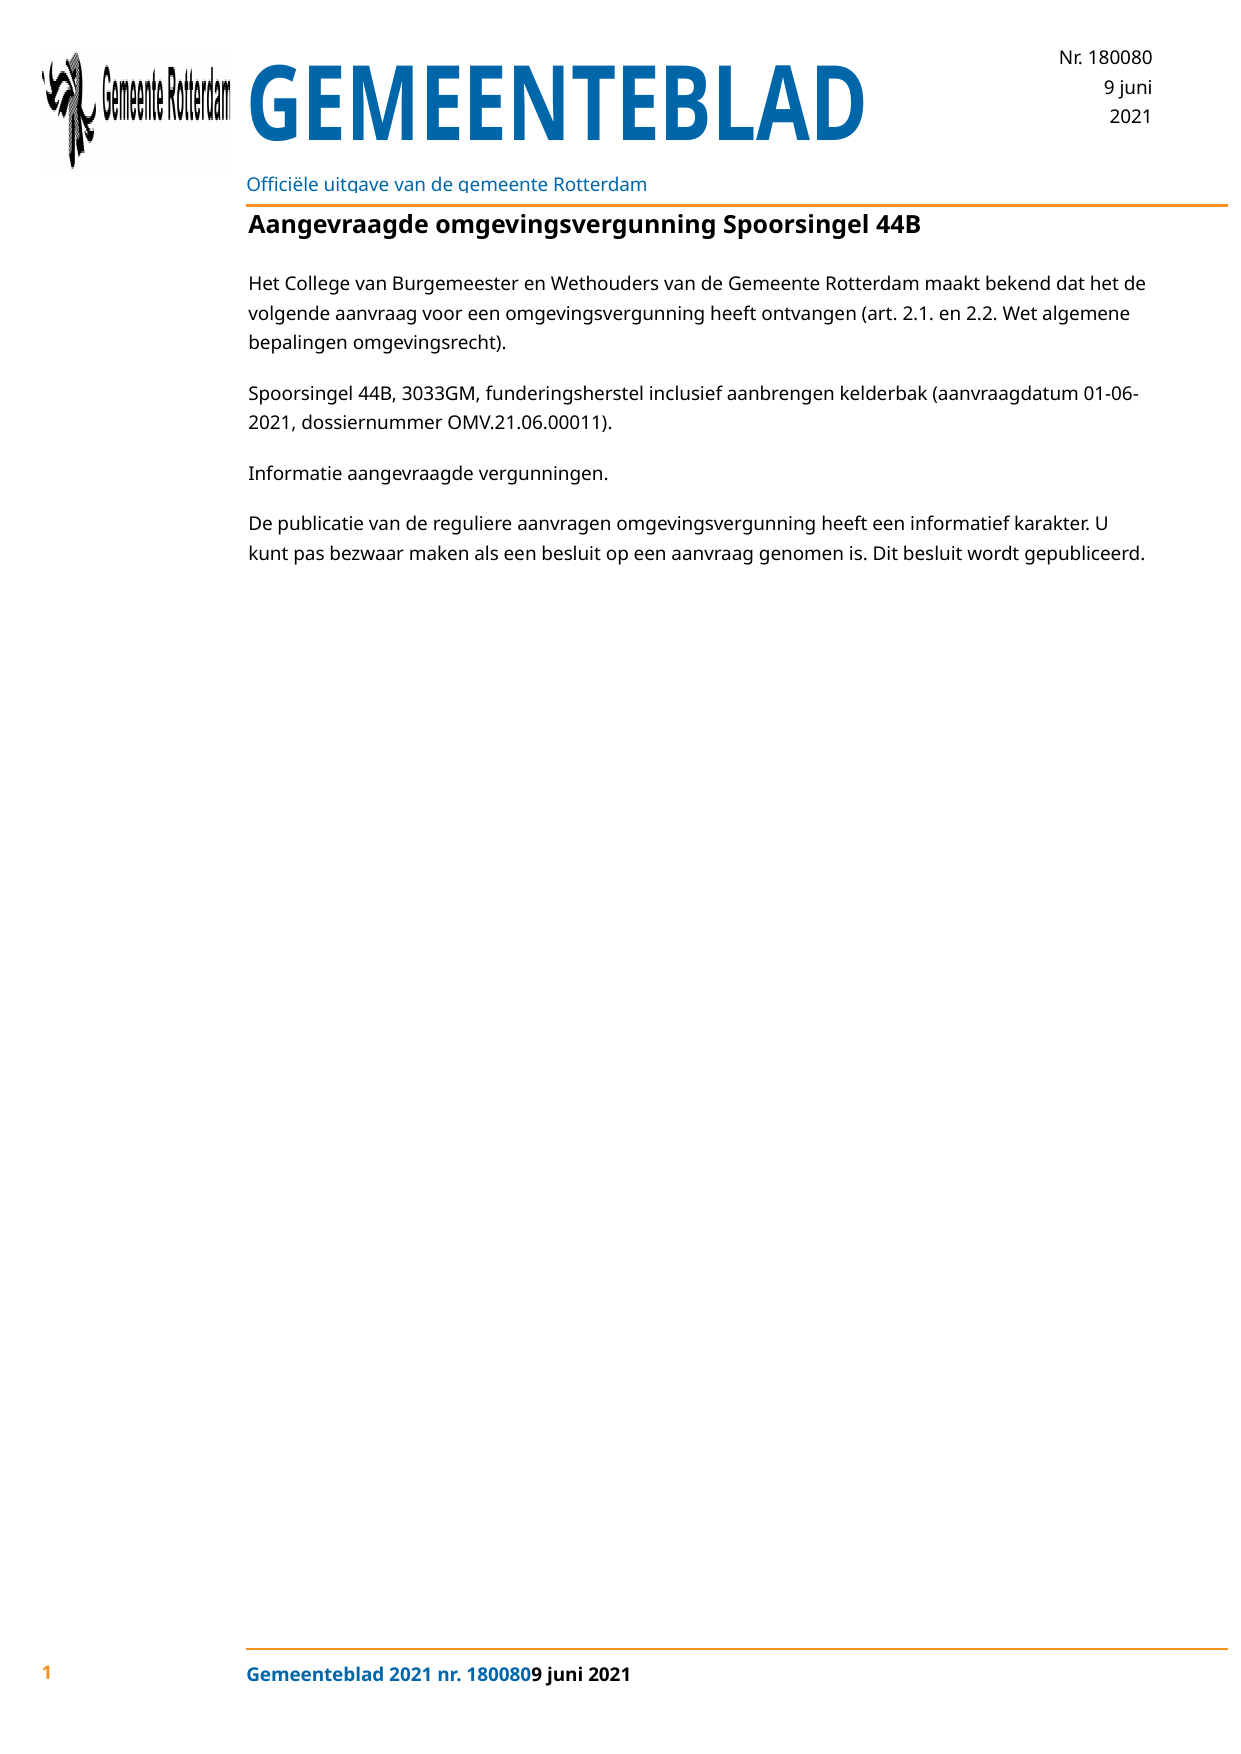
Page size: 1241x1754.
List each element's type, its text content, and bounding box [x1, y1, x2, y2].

text Informatie aangevraagde vergunningen. [248, 460, 1152, 486]
text Aangevraagde omgevingsvergunning Spoorsingel 44B [248, 207, 1152, 241]
text De publicatie van de reguliere aanvragen omgevingsvergunning heeft een informatief karakter. U kunt pas bezwaar maken als een besluit op een aanvraag genomen is. Dit besluit wordt gepubliceerd. [248, 510, 1152, 566]
text Spoorsingel 44B, 3033GM, funderingsherstel inclusief aanbrengen kelderbak (aanvraagdatum 01-06-2021, dossiernummer OMV.21.06.00011). [248, 380, 1152, 435]
picture [41, 47, 231, 172]
text Het College van Burgemeester en Wethouders van de Gemeente Rotterdam maakt bekend dat het de volgende aanvraag voor een omgevingsvergunning heeft ontvangen (art. 2.1. en 2.2. Wet algemene bepalingen omgevingsrecht). [248, 270, 1152, 355]
